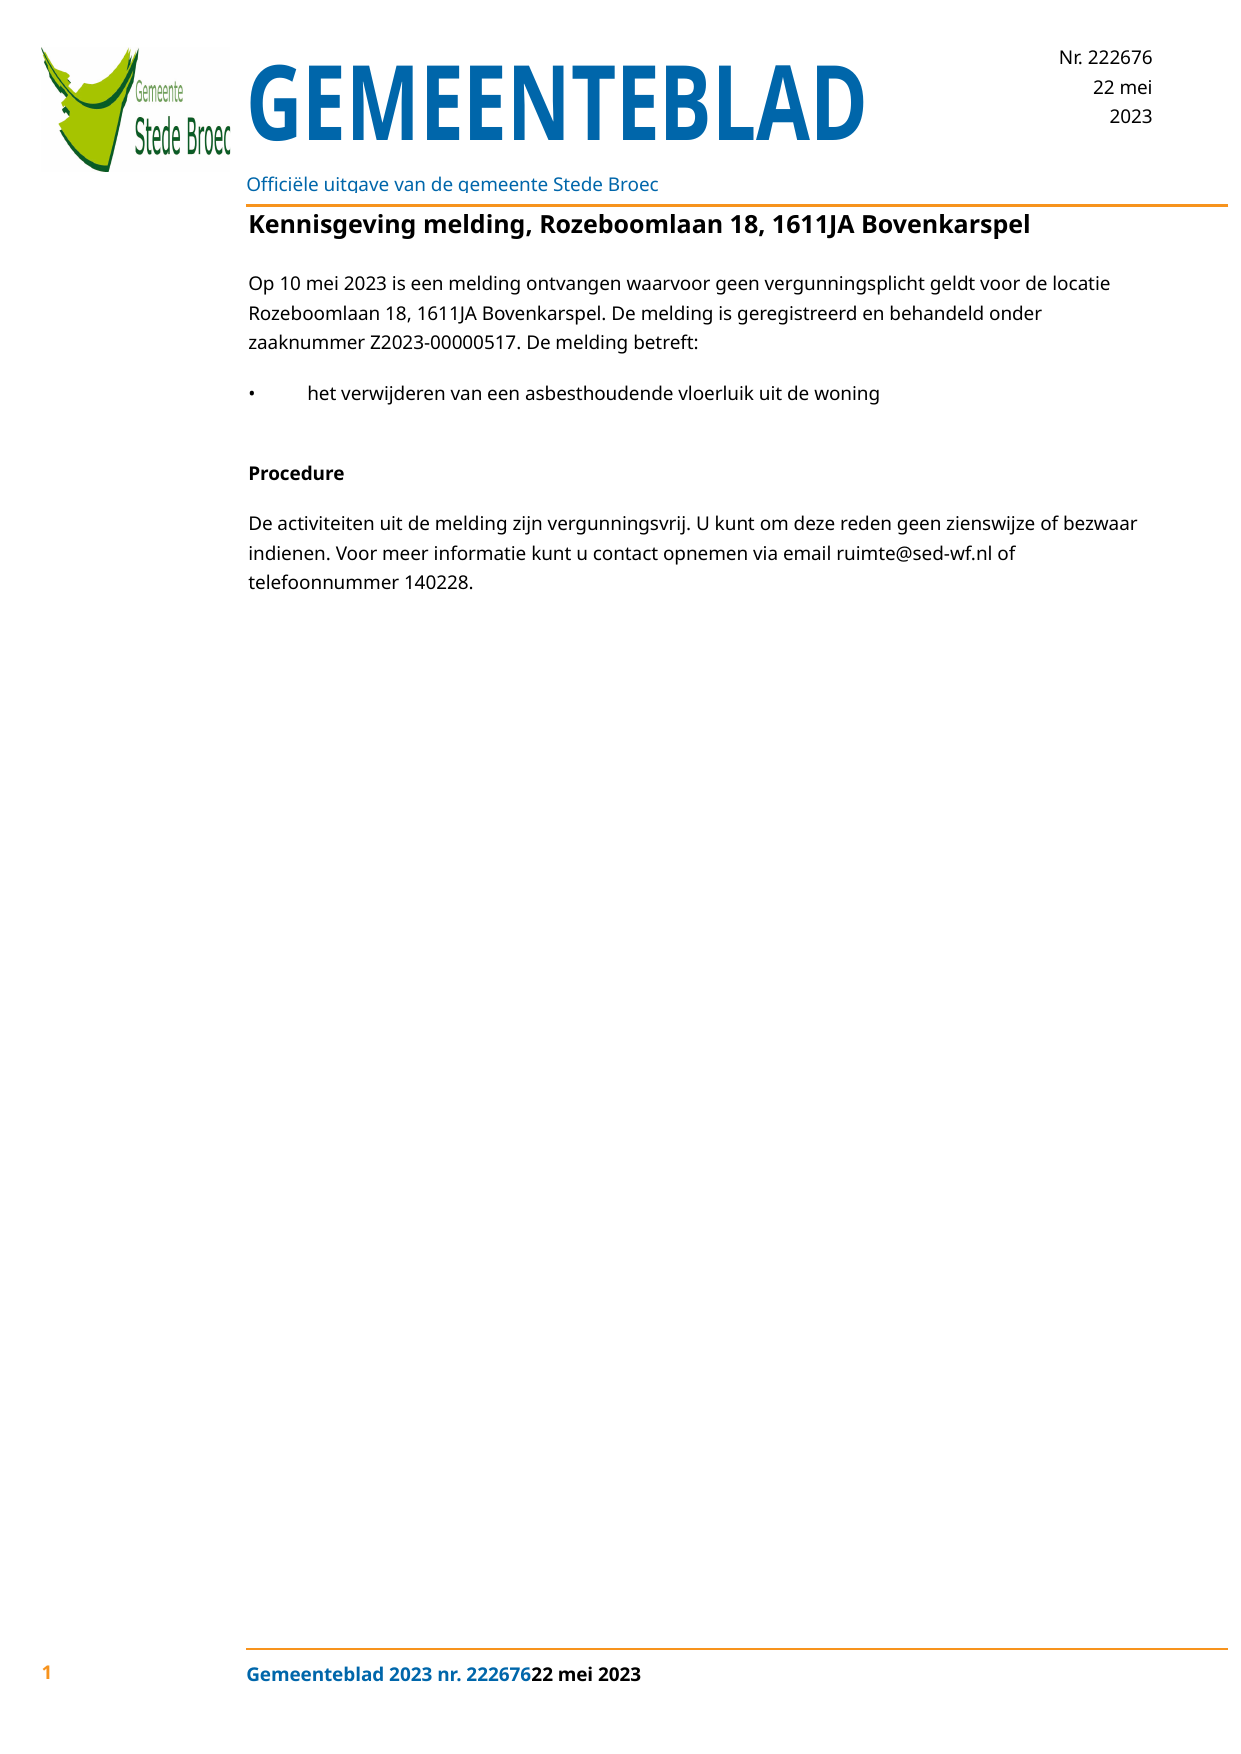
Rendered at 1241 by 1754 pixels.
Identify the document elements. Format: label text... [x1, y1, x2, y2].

text Procedure [248, 460, 1152, 486]
picture [41, 47, 231, 172]
text De activiteiten uit de melding zijn vergunningsvrij. U kunt om deze reden geen zienswijze of bezwaar indienen. Voor meer informatie kunt u contact opnemen via email ruimte@sed-wf.nl of telefoonnummer 140228. [248, 510, 1152, 595]
list het verwijderen van een asbesthoudende vloerluik uit de woning [248, 380, 1152, 406]
text Kennisgeving melding, Rozeboomlaan 18, 1611JA Bovenkarspel [248, 207, 1152, 241]
text Op 10 mei 2023 is een melding ontvangen waarvoor geen vergunningsplicht geldt voor de locatie Rozeboomlaan 18, 1611JA Bovenkarspel. De melding is geregistreerd en behandeld onder zaaknummer Z2023-00000517. De melding betreft: [248, 270, 1152, 355]
